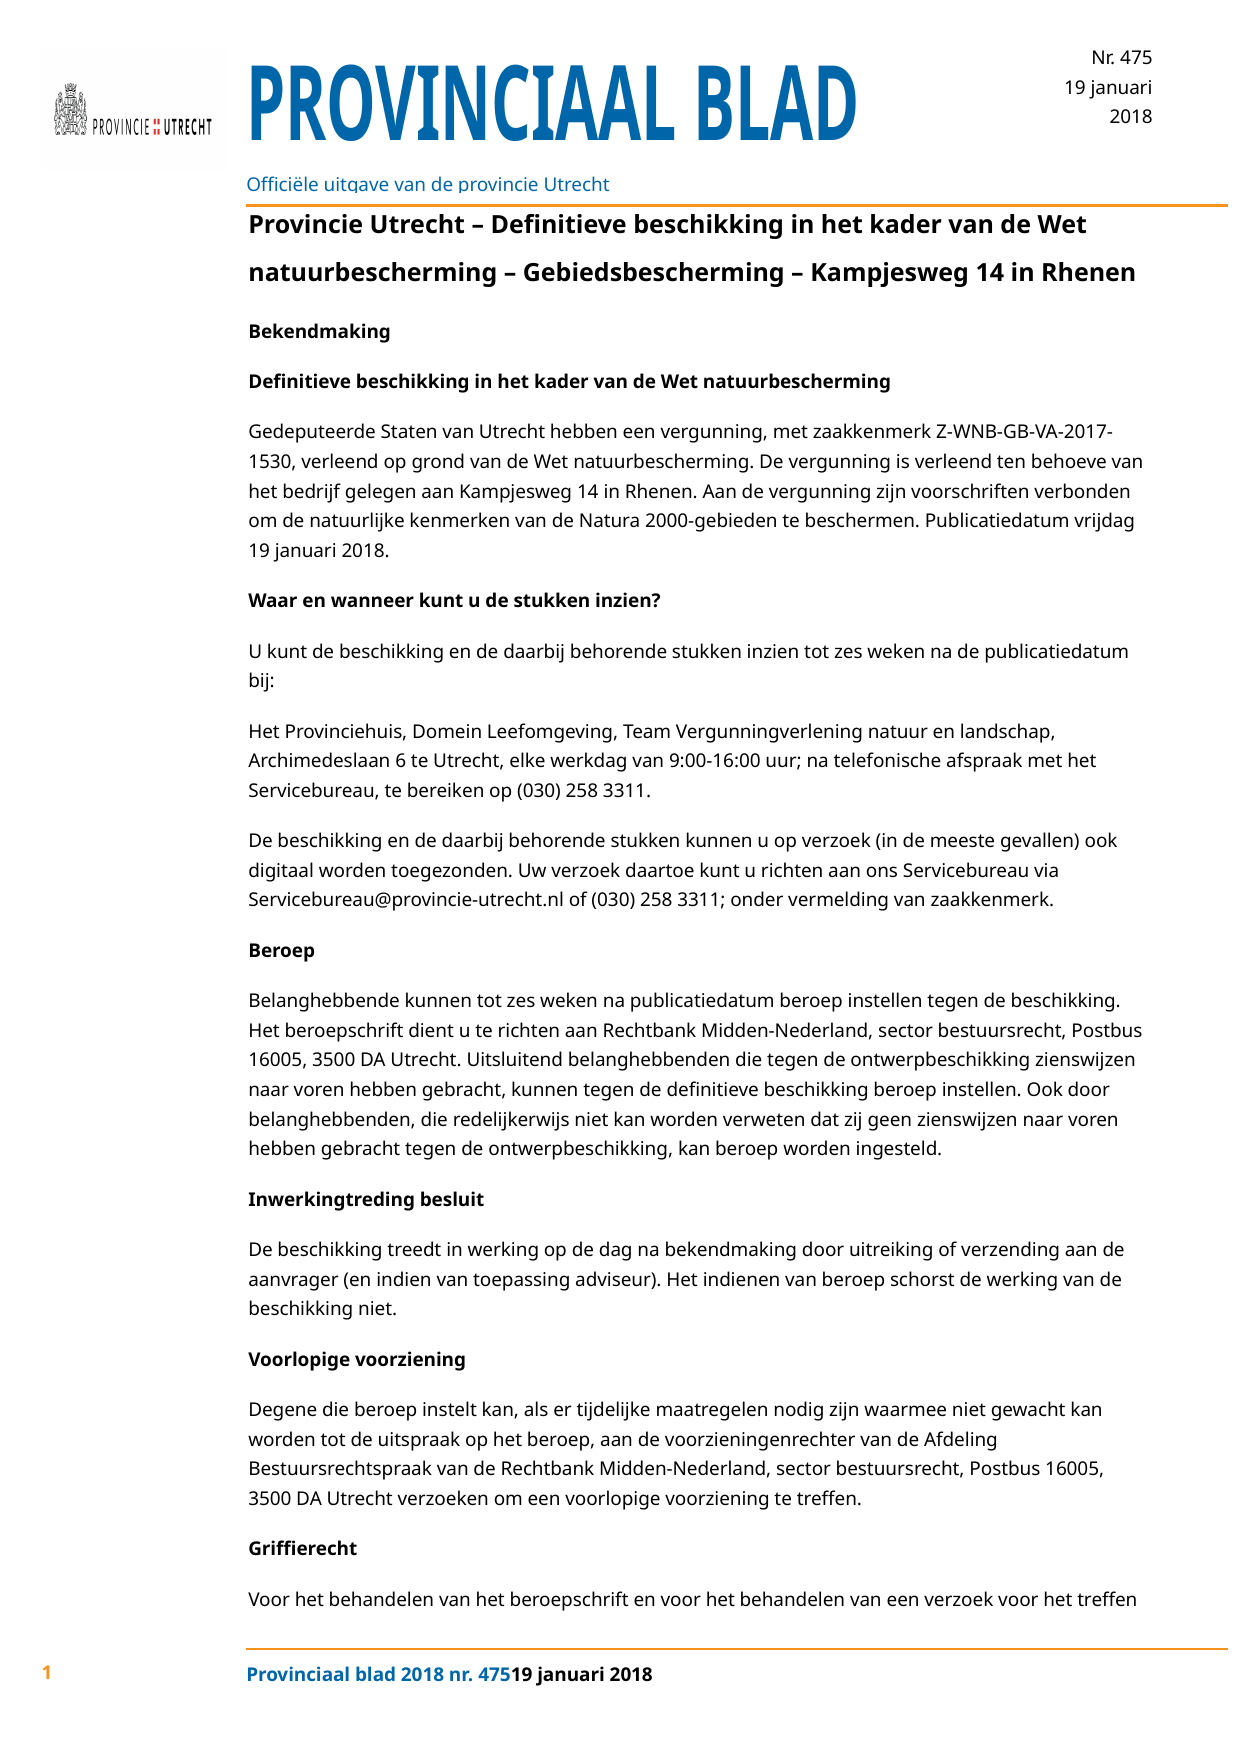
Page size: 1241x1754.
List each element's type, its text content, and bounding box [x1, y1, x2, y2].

text De beschikking en de daarbij behorende stukken kunnen u op verzoek (in de meeste gevallen) ook digitaal worden toegezonden. Uw verzoek daartoe kunt u richten aan ons Servicebureau via Servicebureau@provincie-utrecht.nl of (030) 258 3311; onder vermelding van zaakkenmerk. [248, 827, 1152, 912]
text De beschikking treedt in werking op de dag na bekendmaking door uitreiking of verzending aan de aanvrager (en indien van toepassing adviseur). Het indienen van beroep schorst de werking van de beschikking niet. [248, 1236, 1152, 1321]
text Voor het behandelen van het beroepschrift en voor het behandelen van een verzoek voor het treffen [248, 1586, 1152, 1612]
text Inwerkingtreding besluit [248, 1186, 1152, 1212]
text Het Provinciehuis, Domein Leefomgeving, Team Vergunningverlening natuur en landschap, Archimedeslaan 6 te Utrecht, elke werkdag van 9:00-16:00 uur; na telefonische afspraak met het Servicebureau, te bereiken op (030) 258 3311. [248, 718, 1152, 803]
text Beroep [248, 937, 1152, 963]
text Provincie Utrecht – Definitieve beschikking in het kader van de Wet natuurbescherming – Gebiedsbescherming – Kampjesweg 14 in Rhenen [248, 207, 1152, 288]
text Degene die beroep instelt kan, als er tijdelijke maatregelen nodig zijn waarmee niet gewacht kan worden tot de uitspraak op het beroep, aan de voorzieningenrechter van de Afdeling Bestuursrechtspraak van de Rechtbank Midden-Nederland, sector bestuursrecht, Postbus 16005, 3500 DA Utrecht verzoeken om een voorlopige voorziening te treffen. [248, 1396, 1152, 1511]
text Belanghebbende kunnen tot zes weken na publicatiedatum beroep instellen tegen de beschikking. Het beroepschrift dient u te richten aan Rechtbank Midden-Nederland, sector bestuursrecht, Postbus 16005, 3500 DA Utrecht. Uitsluitend belanghebbenden die tegen de ontwerpbeschikking zienswijzen naar voren hebben gebracht, kunnen tegen de definitieve beschikking beroep instellen. Ook door belanghebbenden, die redelijkerwijs niet kan worden verweten dat zij geen zienswijzen naar voren hebben gebracht tegen de ontwerpbeschikking, kan beroep worden ingesteld. [248, 987, 1152, 1161]
text Griffierecht [248, 1535, 1152, 1561]
picture [41, 47, 231, 172]
text Definitieve beschikking in het kader van de Wet natuurbescherming [248, 368, 1152, 394]
text U kunt de beschikking en de daarbij behorende stukken inzien tot zes weken na de publicatiedatum bij: [248, 638, 1152, 693]
text Voorlopige voorziening [248, 1346, 1152, 1372]
text Bekendmaking [248, 318, 1152, 344]
text Gedeputeerde Staten van Utrecht hebben een vergunning, met zaakkenmerk Z-WNB-GB-VA-2017-1530, verleend op grond van de Wet natuurbescherming. De vergunning is verleend ten behoeve van het bedrijf gelegen aan Kampjesweg 14 in Rhenen. Aan de vergunning zijn voorschriften verbonden om de natuurlijke kenmerken van de Natura 2000-gebieden te beschermen. Publicatiedatum vrijdag 19 januari 2018. [248, 419, 1152, 563]
text Waar en wanneer kunt u de stukken inzien? [248, 587, 1152, 613]
